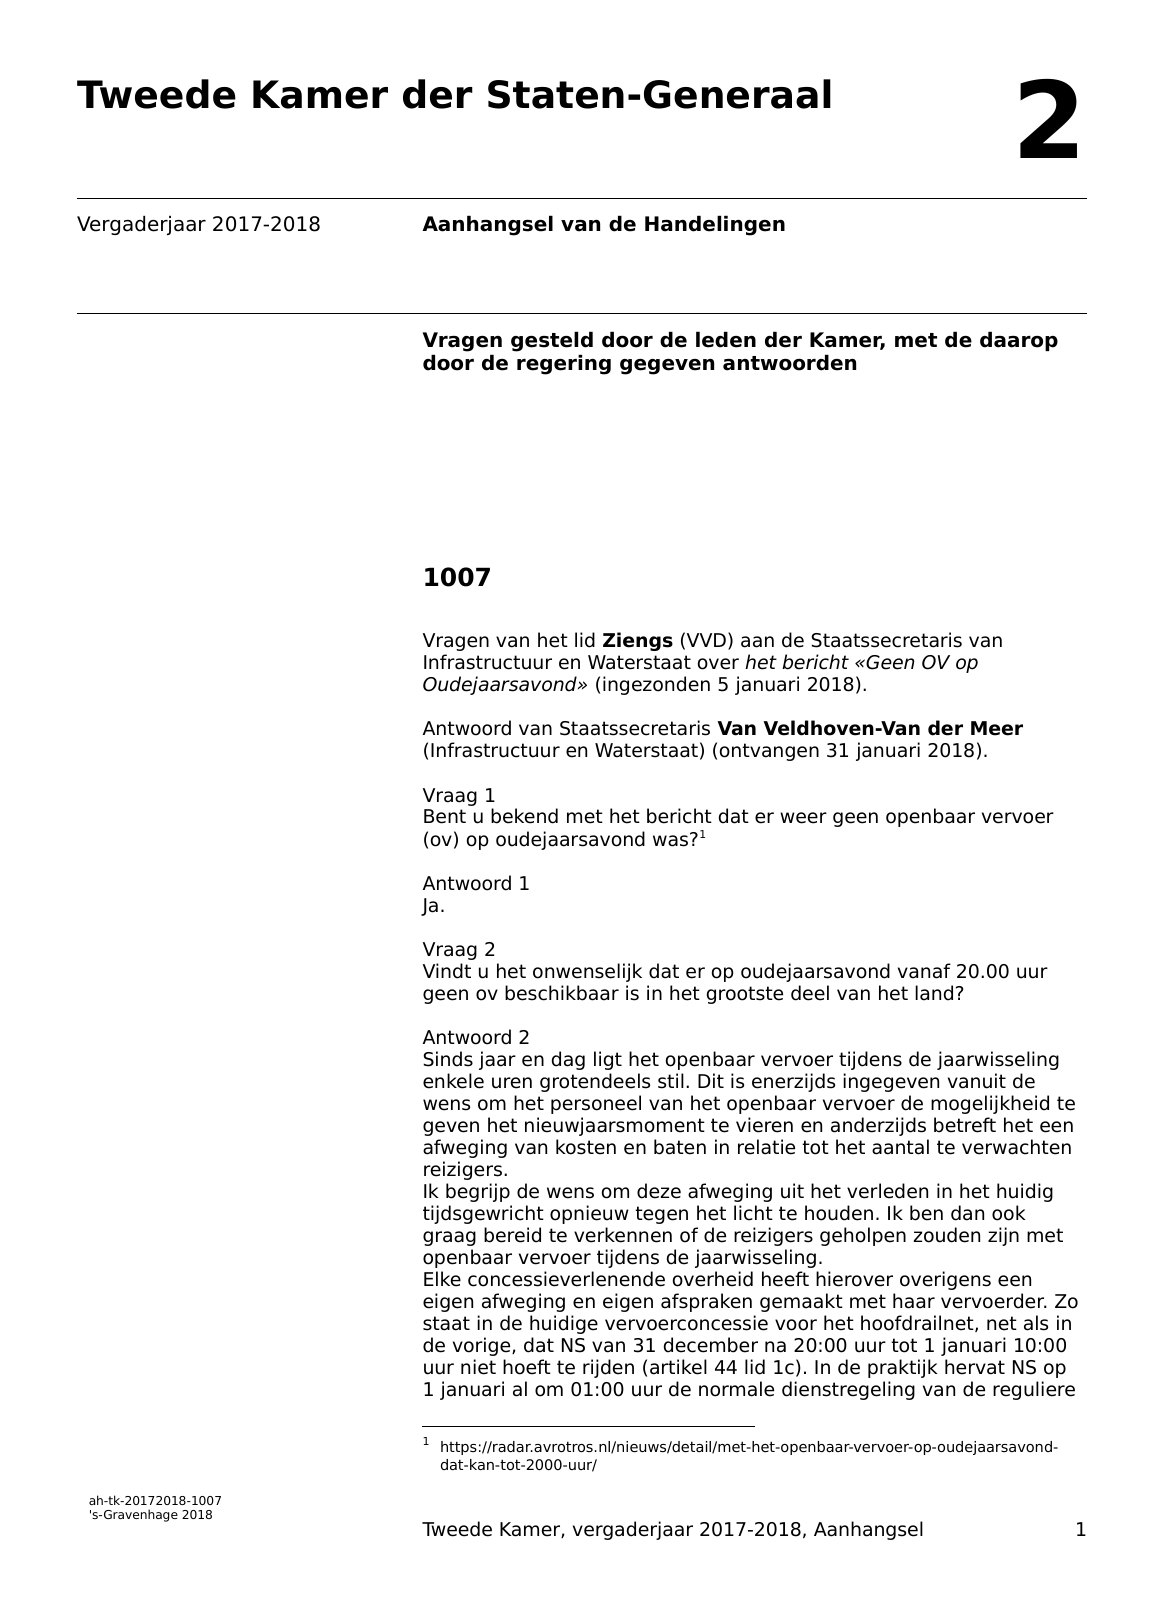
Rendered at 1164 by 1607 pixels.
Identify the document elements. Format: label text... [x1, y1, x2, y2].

text Vindt u het onwenselijk dat er op oudejaarsavond vanaf 20.00 uur geen ov beschikbaar is in het grootste deel van het land? [422, 961, 1087, 1005]
text Sinds jaar en dag ligt het openbaar vervoer tijdens de jaarwisseling enkele uren grotendeels stil. Dit is enerzijds ingegeven vanuit de wens om het personeel van het openbaar vervoer de mogelijkheid te geven het nieuwjaarsmoment te vieren en anderzijds betreft het een afweging van kosten en baten in relatie tot het aantal te verwachten reizigers. [422, 1049, 1087, 1181]
text Vraag 2 [422, 939, 1087, 961]
table_header 2 [886, 59, 1087, 198]
text Antwoord 2 [422, 1027, 1087, 1049]
text ah-tk-20172018-1007 [88, 1494, 323, 1508]
table_cell [77, 314, 422, 375]
text Antwoord 1 [422, 873, 1087, 894]
text Bent u bekend met het bericht dat er weer geen openbaar vervoer (ov) op oudejaarsavond was? [422, 806, 1087, 850]
text Vragen van het lid Ziengs (VVD) aan de Staatssecretaris van Infrastructuur en Waterstaat over het bericht «Geen OV op Oudejaarsavond» (ingezonden 5 januari 2018). [422, 630, 1087, 696]
text 1007 [422, 563, 1087, 592]
text Antwoord van Staatssecretaris Van Veldhoven-Van der Meer (Infrastructuur en Waterstaat) (ontvangen 31 januari 2018). [422, 718, 1087, 762]
text https://radar.avrotros.nl/nieuws/detail/met-het-openbaar-vervoer-op-oudejaarsavond-dat-kan-tot-2000-uur/ [422, 1435, 1087, 1474]
table_cell Vergaderjaar 2017-2018 [77, 199, 422, 313]
table_cell Aanhangsel van de Handelingen [422, 199, 1087, 313]
text Vraag 1 [422, 784, 1087, 806]
text 's-Gravenhage 2018 [88, 1508, 323, 1522]
table_header Tweede Kamer der Staten-Generaal [77, 59, 886, 198]
text Ja. [422, 894, 1087, 917]
text Elke concessieverlenende overheid heeft hierover overigens een eigen afweging en eigen afspraken gemaakt met haar vervoerder. Zo staat in de huidige vervoerconcessie voor het hoofdrailnet, net als in de vorige, dat NS van 31 december na 20:00 uur tot 1 januari 10:00 uur niet hoeft te rijden (artikel 44 lid 1c). In de praktijk hervat NS op 1 januari al om 01:00 uur de normale dienstregeling van de reguliere [422, 1269, 1087, 1401]
table_cell Vragen gesteld door de leden der Kamer, met de daarop door de regering gegeven antwoorden [422, 314, 1087, 375]
text Ik begrijp de wens om deze afweging uit het verleden in het huidig tijdsgewricht opnieuw tegen het licht te houden. Ik ben dan ook graag bereid te verkennen of de reizigers geholpen zouden zijn met openbaar vervoer tijdens de jaarwisseling. [422, 1181, 1087, 1269]
